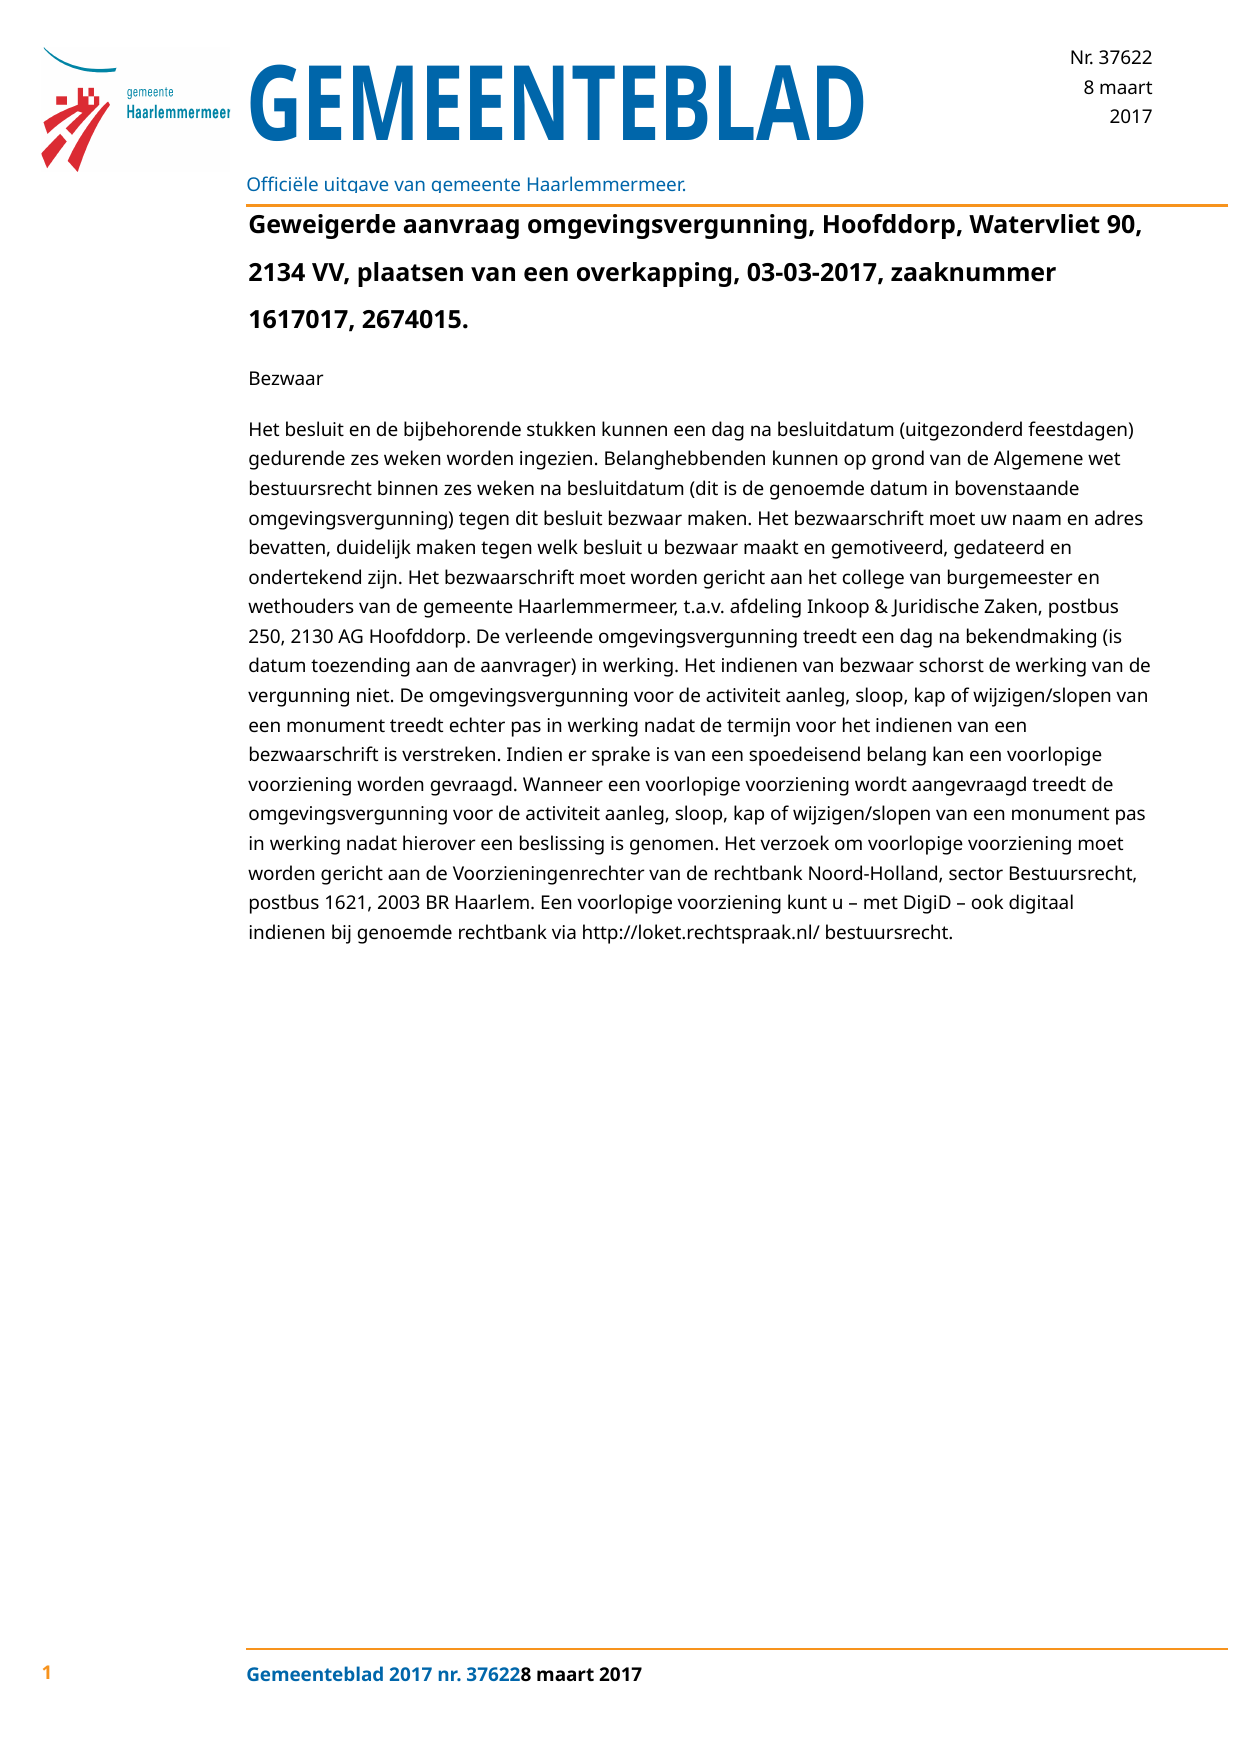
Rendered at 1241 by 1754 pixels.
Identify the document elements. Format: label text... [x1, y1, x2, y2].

picture [41, 47, 231, 172]
text Bezwaar [248, 366, 1152, 391]
text Geweigerde aanvraag omgevingsvergunning, Hoofddorp, Watervliet 90, 2134 VV, plaatsen van een overkapping, 03-03-2017, zaaknummer 1617017, 2674015. [248, 207, 1152, 336]
text Het besluit en de bijbehorende stukken kunnen een dag na besluitdatum (uitgezonderd feestdagen) gedurende zes weken worden ingezien. Belanghebbenden kunnen op grond van de Algemene wet bestuursrecht binnen zes weken na besluitdatum (dit is de genoemde datum in bovenstaande omgevingsvergunning) tegen dit besluit bezwaar maken. Het bezwaarschrift moet uw naam en adres bevatten, duidelijk maken tegen welk besluit u bezwaar maakt en gemotiveerd, gedateerd en ondertekend zijn. Het bezwaarschrift moet worden gericht aan het college van burgemeester en wethouders van de gemeente Haarlemmermeer, t.a.v. afdeling Inkoop & Juridische Zaken, postbus 250, 2130 AG Hoofddorp. De verleende omgevingsvergunning treedt een dag na bekendmaking (is datum toezending aan de aanvrager) in werking. Het indienen van bezwaar schorst de werking van de vergunning niet. De omgevingsvergunning voor de activiteit aanleg, sloop, kap of wijzigen/slopen van een monument treedt echter pas in werking nadat de termijn voor het indienen van een bezwaarschrift is verstreken. Indien er sprake is van een spoedeisend belang kan een voorlopige voorziening worden gevraagd. Wanneer een voorlopige voorziening wordt aangevraagd treedt de omgevingsvergunning voor de activiteit aanleg, sloop, kap of wijzigen/slopen van een monument pas in werking nadat hierover een beslissing is genomen. Het verzoek om voorlopige voorziening moet worden gericht aan de Voorzieningenrechter van de rechtbank Noord-Holland, sector Bestuursrecht, postbus 1621, 2003 BR Haarlem. Een voorlopige voorziening kunt u – met DigiD – ook digitaal indienen bij genoemde rechtbank via http://loket.rechtspraak.nl/ bestuursrecht. [248, 416, 1152, 944]
